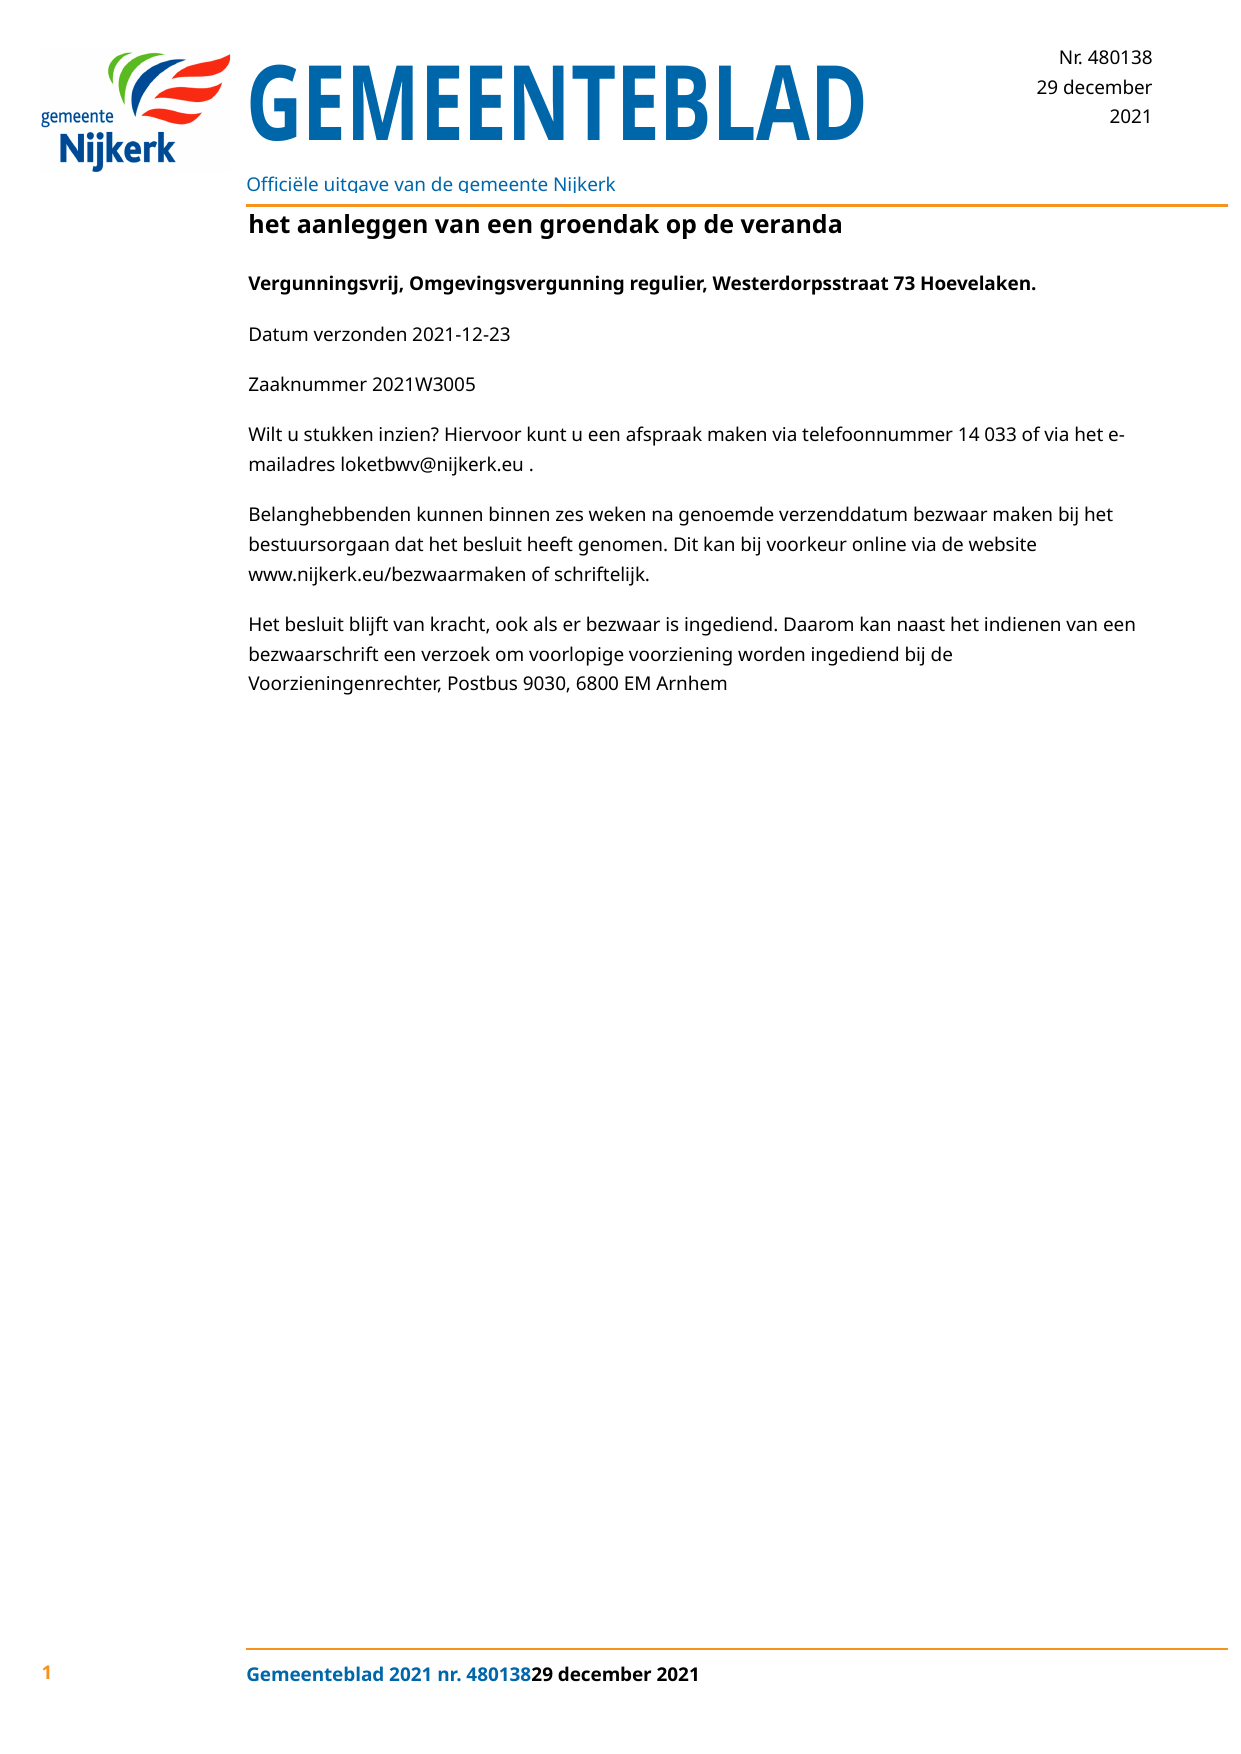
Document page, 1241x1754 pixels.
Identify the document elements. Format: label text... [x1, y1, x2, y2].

text Wilt u stukken inzien? Hiervoor kunt u een afspraak maken via telefoonnummer 14 033 of via het e-mailadres loketbwv@nijkerk.eu . [248, 422, 1152, 477]
text Datum verzonden 2021-12-23 [248, 321, 1152, 346]
text het aanleggen van een groendak op de veranda [248, 207, 1152, 241]
text Vergunningsvrij, Omgevingsvergunning regulier, Westerdorpsstraat 73 Hoevelaken. [248, 270, 1152, 296]
text Het besluit blijft van kracht, ook als er bezwaar is ingediend. Daarom kan naast het indienen van een bezwaarschrift een verzoek om voorlopige voorziening worden ingediend bij de Voorzieningenrechter, Postbus 9030, 6800 EM Arnhem [248, 611, 1152, 696]
picture [41, 47, 231, 172]
text Belanghebbenden kunnen binnen zes weken na genoemde verzenddatum bezwaar maken bij het bestuursorgaan dat het besluit heeft genomen. Dit kan bij voorkeur online via de website www.nijkerk.eu/bezwaarmaken of schriftelijk. [248, 502, 1152, 586]
text Zaaknummer 2021W3005 [248, 371, 1152, 397]
